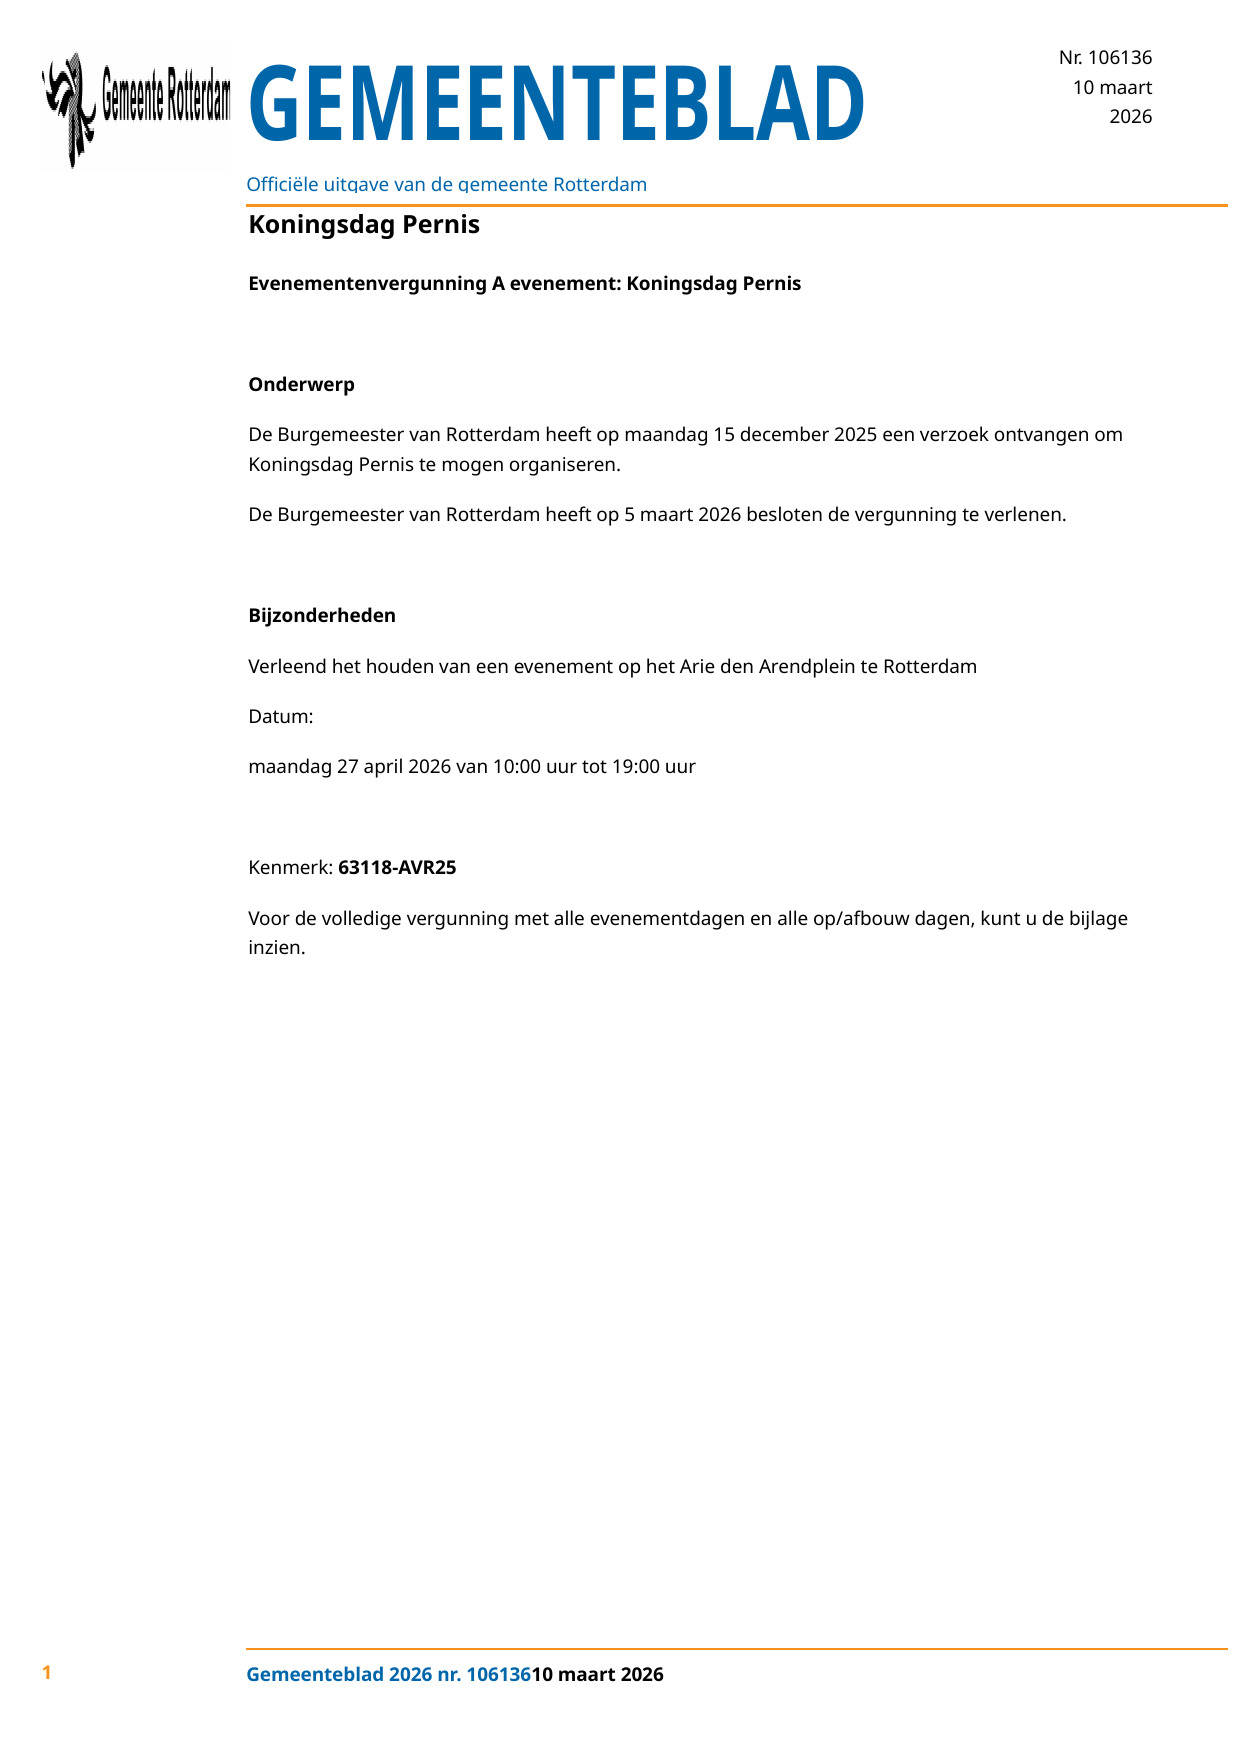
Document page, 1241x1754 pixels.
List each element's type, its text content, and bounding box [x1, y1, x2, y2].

text Datum: [248, 703, 1152, 729]
text Verleend het houden van een evenement op het Arie den Arendplein te Rotterdam [248, 653, 1152, 678]
text Bijzonderheden [248, 602, 1152, 628]
text Kenmerk: 63118-AVR25 [248, 854, 1152, 880]
text Evenementenvergunning A evenement: Koningsdag Pernis [248, 270, 1152, 296]
text Voor de volledige vergunning met alle evenementdagen en alle op/afbouw dagen, kunt u de bijlage inzien. [248, 905, 1152, 960]
text De Burgemeester van Rotterdam heeft op 5 maart 2026 besloten de vergunning te verlenen. [248, 502, 1152, 527]
text maandag 27 april 2026 van 10:00 uur tot 19:00 uur [248, 754, 1152, 779]
text Koningsdag Pernis [248, 207, 1152, 241]
picture [41, 47, 231, 172]
text Onderwerp [248, 371, 1152, 397]
text De Burgemeester van Rotterdam heeft op maandag 15 december 2025 een verzoek ontvangen om Koningsdag Pernis te mogen organiseren. [248, 422, 1152, 477]
